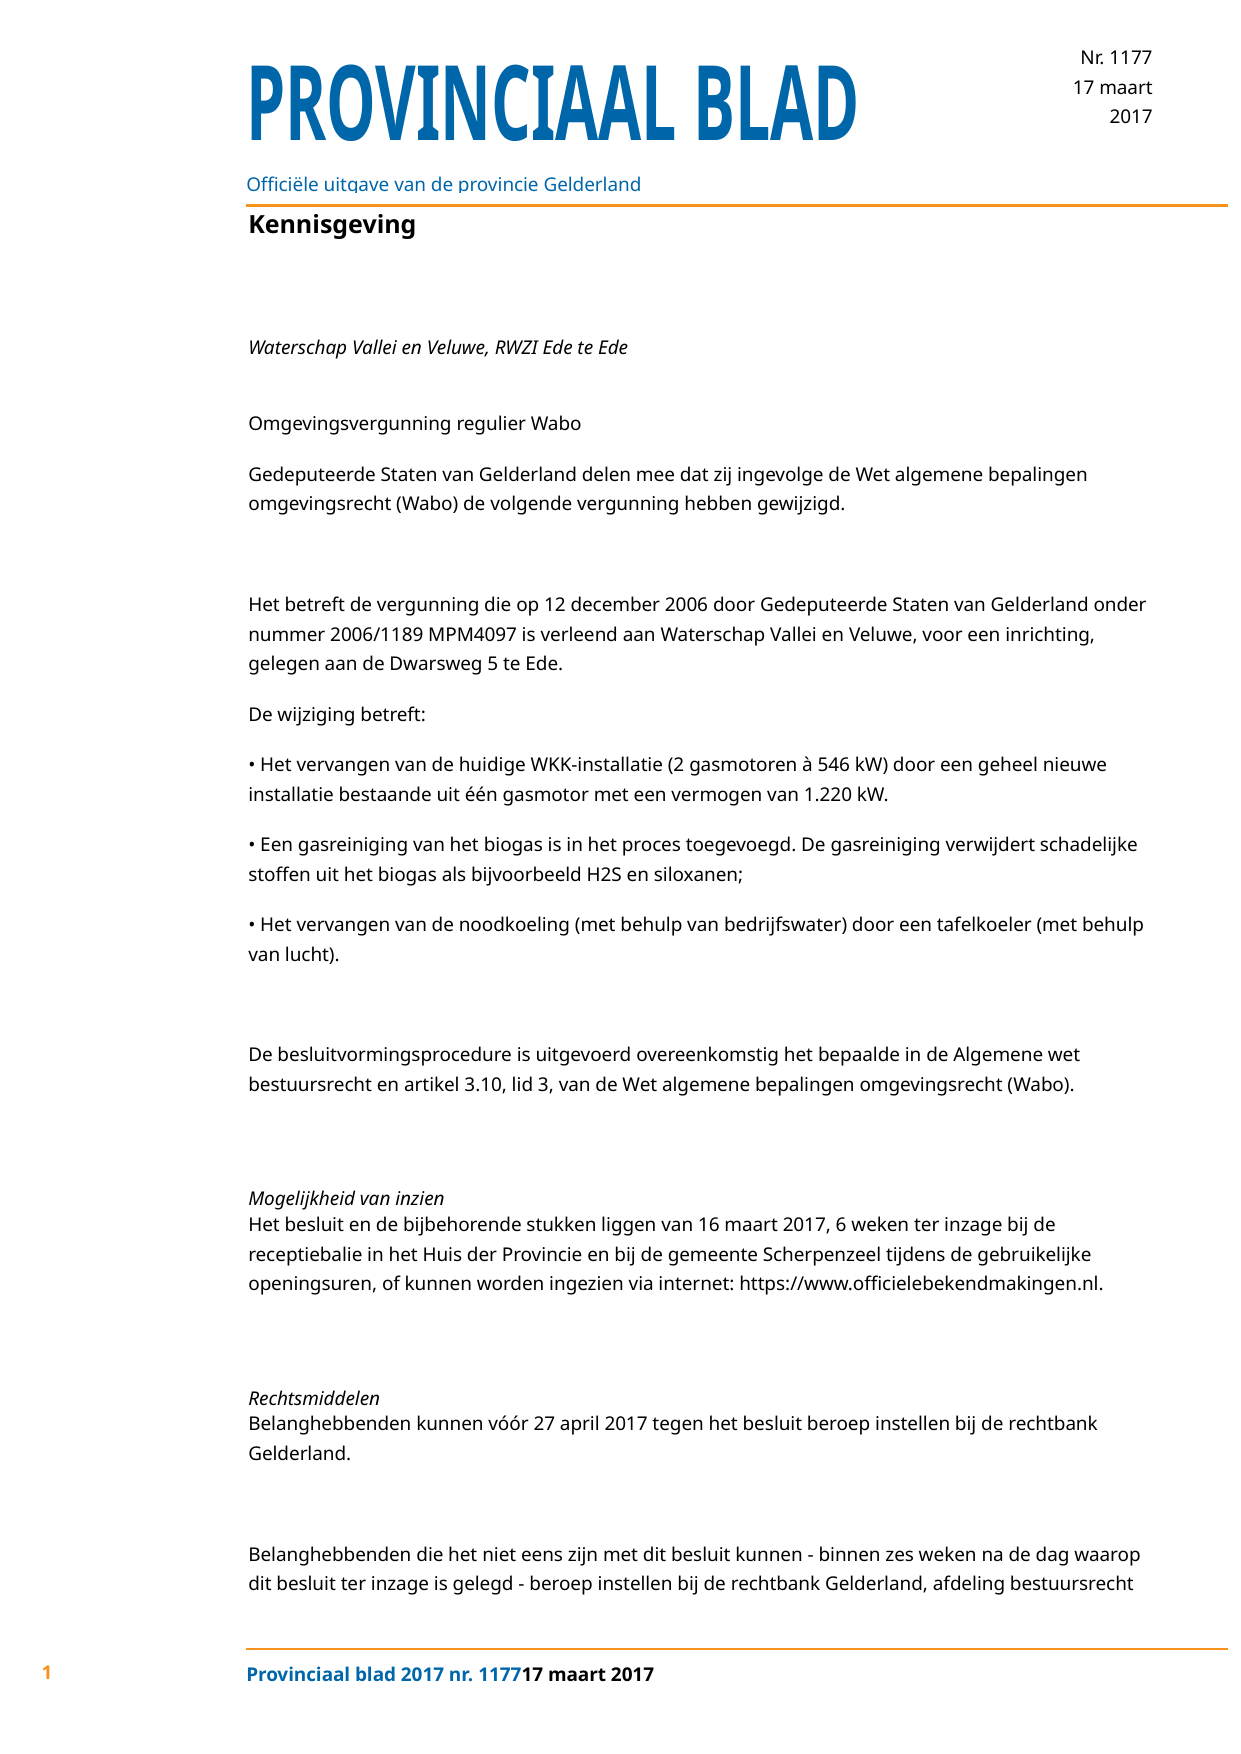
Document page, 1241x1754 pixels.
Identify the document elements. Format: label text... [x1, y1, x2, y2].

text Belanghebbenden die het niet eens zijn met dit besluit kunnen - binnen zes weken na de dag waarop dit besluit ter inzage is gelegd - beroep instellen bij de rechtbank Gelderland, afdeling bestuursrecht [248, 1541, 1152, 1596]
text • Het vervangen van de huidige WKK-installatie (2 gasmotoren à 546 kW) door een geheel nieuwe installatie bestaande uit één gasmotor met een vermogen van 1.220 kW. [248, 751, 1152, 807]
text Omgevingsvergunning regulier Wabo [248, 410, 1152, 436]
text De wijziging betreft: [248, 701, 1152, 727]
text Kennisgeving [248, 207, 1152, 241]
text Rechtsmiddelen [248, 1385, 1152, 1411]
text De besluitvormingsprocedure is uitgevoerd overeenkomstig het bepaalde in de Algemene wet bestuursrecht en artikel 3.10, lid 3, van de Wet algemene bepalingen omgevingsrecht (Wabo). [248, 1042, 1152, 1097]
text Het besluit en de bijbehorende stukken liggen van 16 maart 2017, 6 weken ter inzage bij de receptiebalie in het Huis der Provincie en bij de gemeente Scherpenzeel tijdens de gebruikelijke openingsuren, of kunnen worden ingezien via internet: https://www.officielebekendmakingen.nl. [248, 1211, 1152, 1296]
text Mogelijkheid van inzien [248, 1186, 1152, 1211]
text • Het vervangen van de noodkoeling (met behulp van bedrijfswater) door een tafelkoeler (met behulp van lucht). [248, 911, 1152, 967]
picture [41, 47, 231, 172]
text Belanghebbenden kunnen vóór 27 april 2017 tegen het besluit beroep instellen bij de rechtbank Gelderland. [248, 1411, 1152, 1466]
text • Een gasreiniging van het biogas is in het proces toegevoegd. De gasreiniging verwijdert schadelijke stoffen uit het biogas als bijvoorbeeld H2S en siloxanen; [248, 831, 1152, 887]
text Gedeputeerde Staten van Gelderland delen mee dat zij ingevolge de Wet algemene bepalingen omgevingsrecht (Wabo) de volgende vergunning hebben gewijzigd. [248, 461, 1152, 516]
text Het betreft de vergunning die op 12 december 2006 door Gedeputeerde Staten van Gelderland onder nummer 2006/1189 MPM4097 is verleend aan Waterschap Vallei en Veluwe, voor een inrichting, gelegen aan de Dwarsweg 5 te Ede. [248, 591, 1152, 676]
text Waterschap Vallei en Veluwe, RWZI Ede te Ede [248, 334, 1152, 360]
